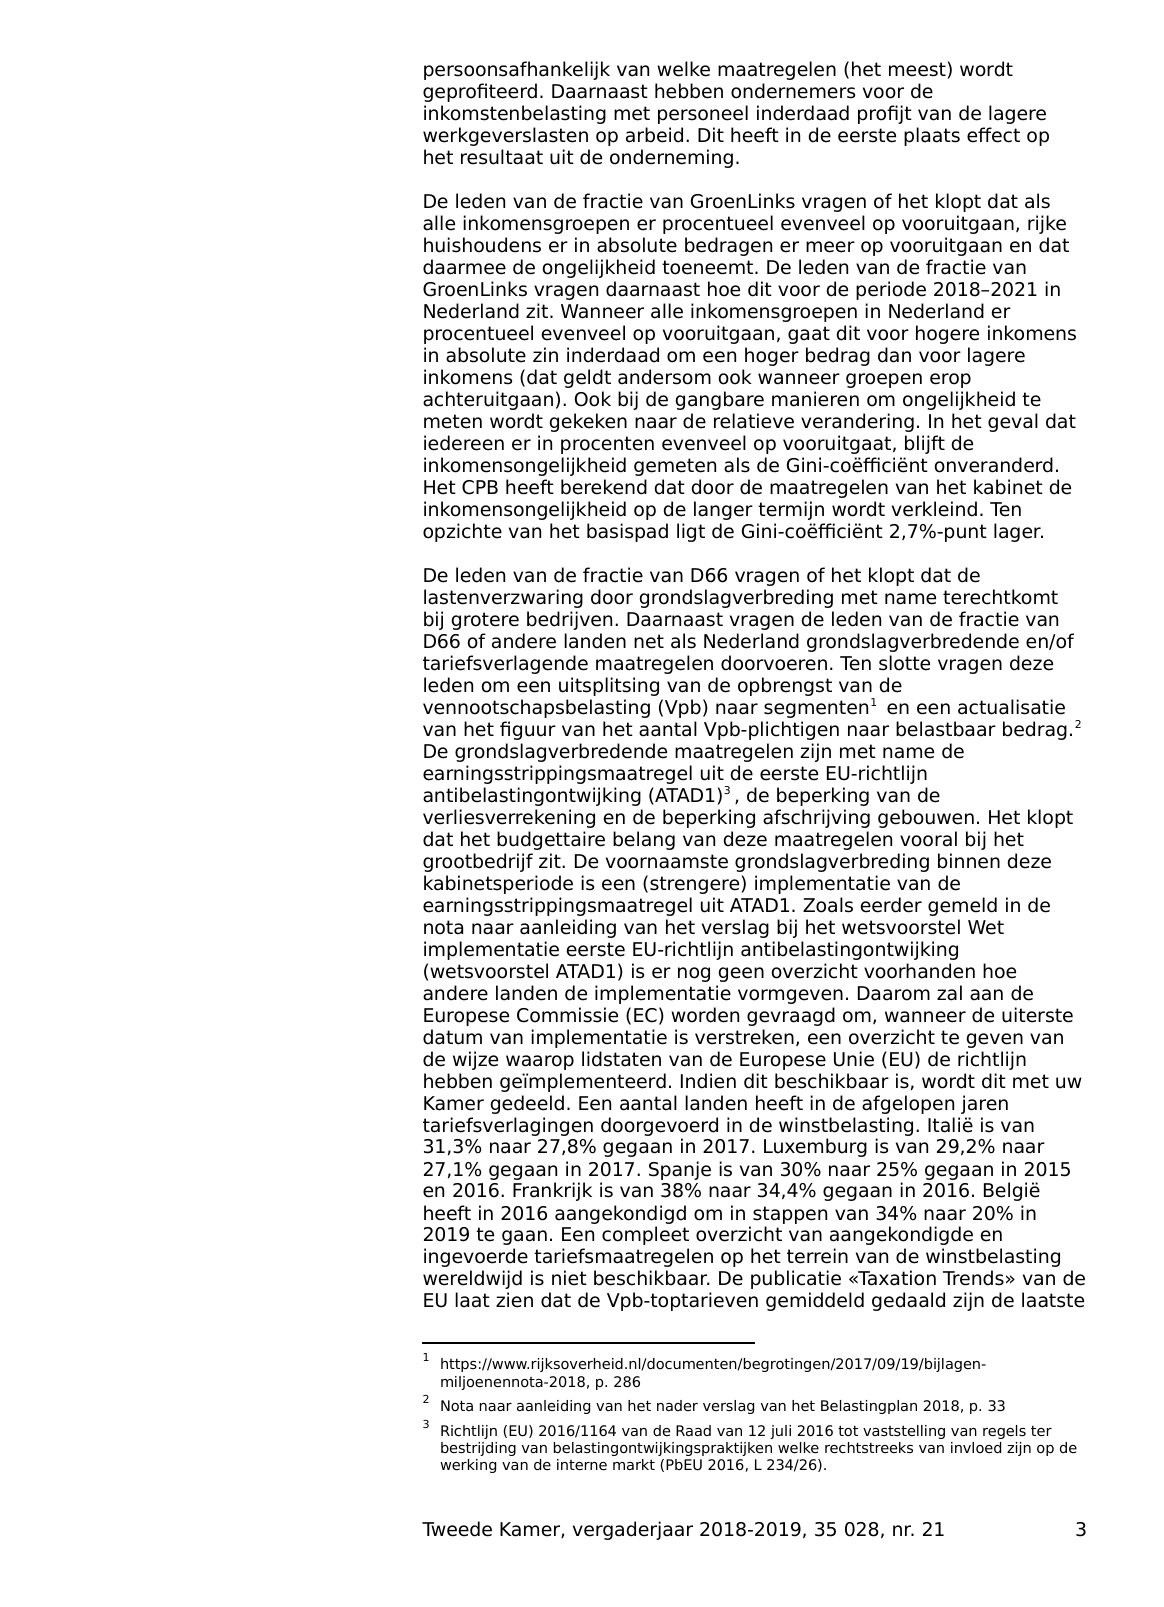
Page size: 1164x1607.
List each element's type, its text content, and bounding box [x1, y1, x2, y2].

text De leden van de fractie van GroenLinks vragen of het klopt dat als alle inkomensgroepen er procentueel evenveel op vooruitgaan, rijke huishoudens er in absolute bedragen er meer op vooruitgaan en dat daarmee de ongelijkheid toeneemt. De leden van de fractie van GroenLinks vragen daarnaast hoe dit voor de periode 2018–2021 in Nederland zit. Wanneer alle inkomensgroepen in Nederland er procentueel evenveel op vooruitgaan, gaat dit voor hogere inkomens in absolute zin inderdaad om een hoger bedrag dan voor lagere inkomens (dat geldt andersom ook wanneer groepen erop achteruitgaan). Ook bij de gangbare manieren om ongelijkheid te meten wordt gekeken naar de relatieve verandering. In het geval dat iedereen er in procenten evenveel op vooruitgaat, blijft de inkomensongelijkheid gemeten als de Gini-coëfficiënt onveranderd. Het CPB heeft berekend dat door de maatregelen van het kabinet de inkomensongelijkheid op de langer termijn wordt verkleind. Ten opzichte van het basispad ligt de Gini-coëfficiënt 2,7%-punt lager. [422, 191, 1087, 543]
text Nota naar aanleiding van het nader verslag van het Belastingplan 2018, p. 33 [422, 1393, 1087, 1416]
text Richtlijn (EU) 2016/1164 van de Raad van 12 juli 2016 tot vaststelling van regels ter bestrijding van belastingontwijkingspraktijken welke rechtstreeks van invloed zijn op de werking van de interne markt (PbEU 2016, L 234/26). [422, 1418, 1087, 1474]
text persoonsafhankelijk van welke maatregelen (het meest) wordt geprofiteerd. Daarnaast hebben ondernemers voor de inkomstenbelasting met personeel inderdaad profijt van de lagere werkgeverslasten op arbeid. Dit heeft in de eerste plaats effect op het resultaat uit de onderneming. [422, 59, 1087, 169]
text https://www.rijksoverheid.nl/documenten/begrotingen/2017/09/19/bijlagen-miljoenennota-2018, p. 286 [422, 1352, 1087, 1391]
text De leden van de fractie van D66 vragen of het klopt dat de lastenverzwaring door grondslagverbreding met name terechtkomt bij grotere bedrijven. Daarnaast vragen de leden van de fractie van D66 of andere landen net als Nederland grondslagverbredende en/of tariefsverlagende maatregelen doorvoeren. Ten slotte vragen deze leden om een uitsplitsing van de opbrengst van de vennootschapsbelasting (Vpb) naar segmenten en een actualisatie van het figuur van het aantal Vpb-plichtigen naar belastbaar bedrag. De grondslagverbredende maatregelen zijn met name de earningsstrippingsmaatregel uit de eerste EU-richtlijn antibelastingontwijking (ATAD1), de beperking van de verliesverrekening en de beperking afschrijving gebouwen. Het klopt dat het budgettaire belang van deze maatregelen vooral bij het grootbedrijf zit. De voornaamste grondslagverbreding binnen deze kabinetsperiode is een (strengere) implementatie van de earningsstrippingsmaatregel uit ATAD1. Zoals eerder gemeld in de nota naar aanleiding van het verslag bij het wetsvoorstel Wet implementatie eerste EU-richtlijn antibelastingontwijking (wetsvoorstel ATAD1) is er nog geen overzicht voorhanden hoe andere landen de implementatie vormgeven. Daarom zal aan de Europese Commissie (EC) worden gevraagd om, wanneer de uiterste datum van implementatie is verstreken, een overzicht te geven van de wijze waarop lidstaten van de Europese Unie (EU) de richtlijn hebben geïmplementeerd. Indien dit beschikbaar is, wordt dit met uw Kamer gedeeld. Een aantal landen heeft in de afgelopen jaren tariefsverlagingen doorgevoerd in de winstbelasting. Italië is van 31,3% naar 27,8% gegaan in 2017. Luxemburg is van 29,2% naar 27,1% gegaan in 2017. Spanje is van 30% naar 25% gegaan in 2015 en 2016. Frankrijk is van 38% naar 34,4% gegaan in 2016. België heeft in 2016 aangekondigd om in stappen van 34% naar 20% in 2019 te gaan. Een compleet overzicht van aangekondigde en ingevoerde tariefsmaatregelen op het terrein van de winstbelasting wereldwijd is niet beschikbaar. De publicatie «Taxation Trends» van de EU laat zien dat de Vpb-toptarieven gemiddeld gedaald zijn de laatste [422, 565, 1087, 1312]
